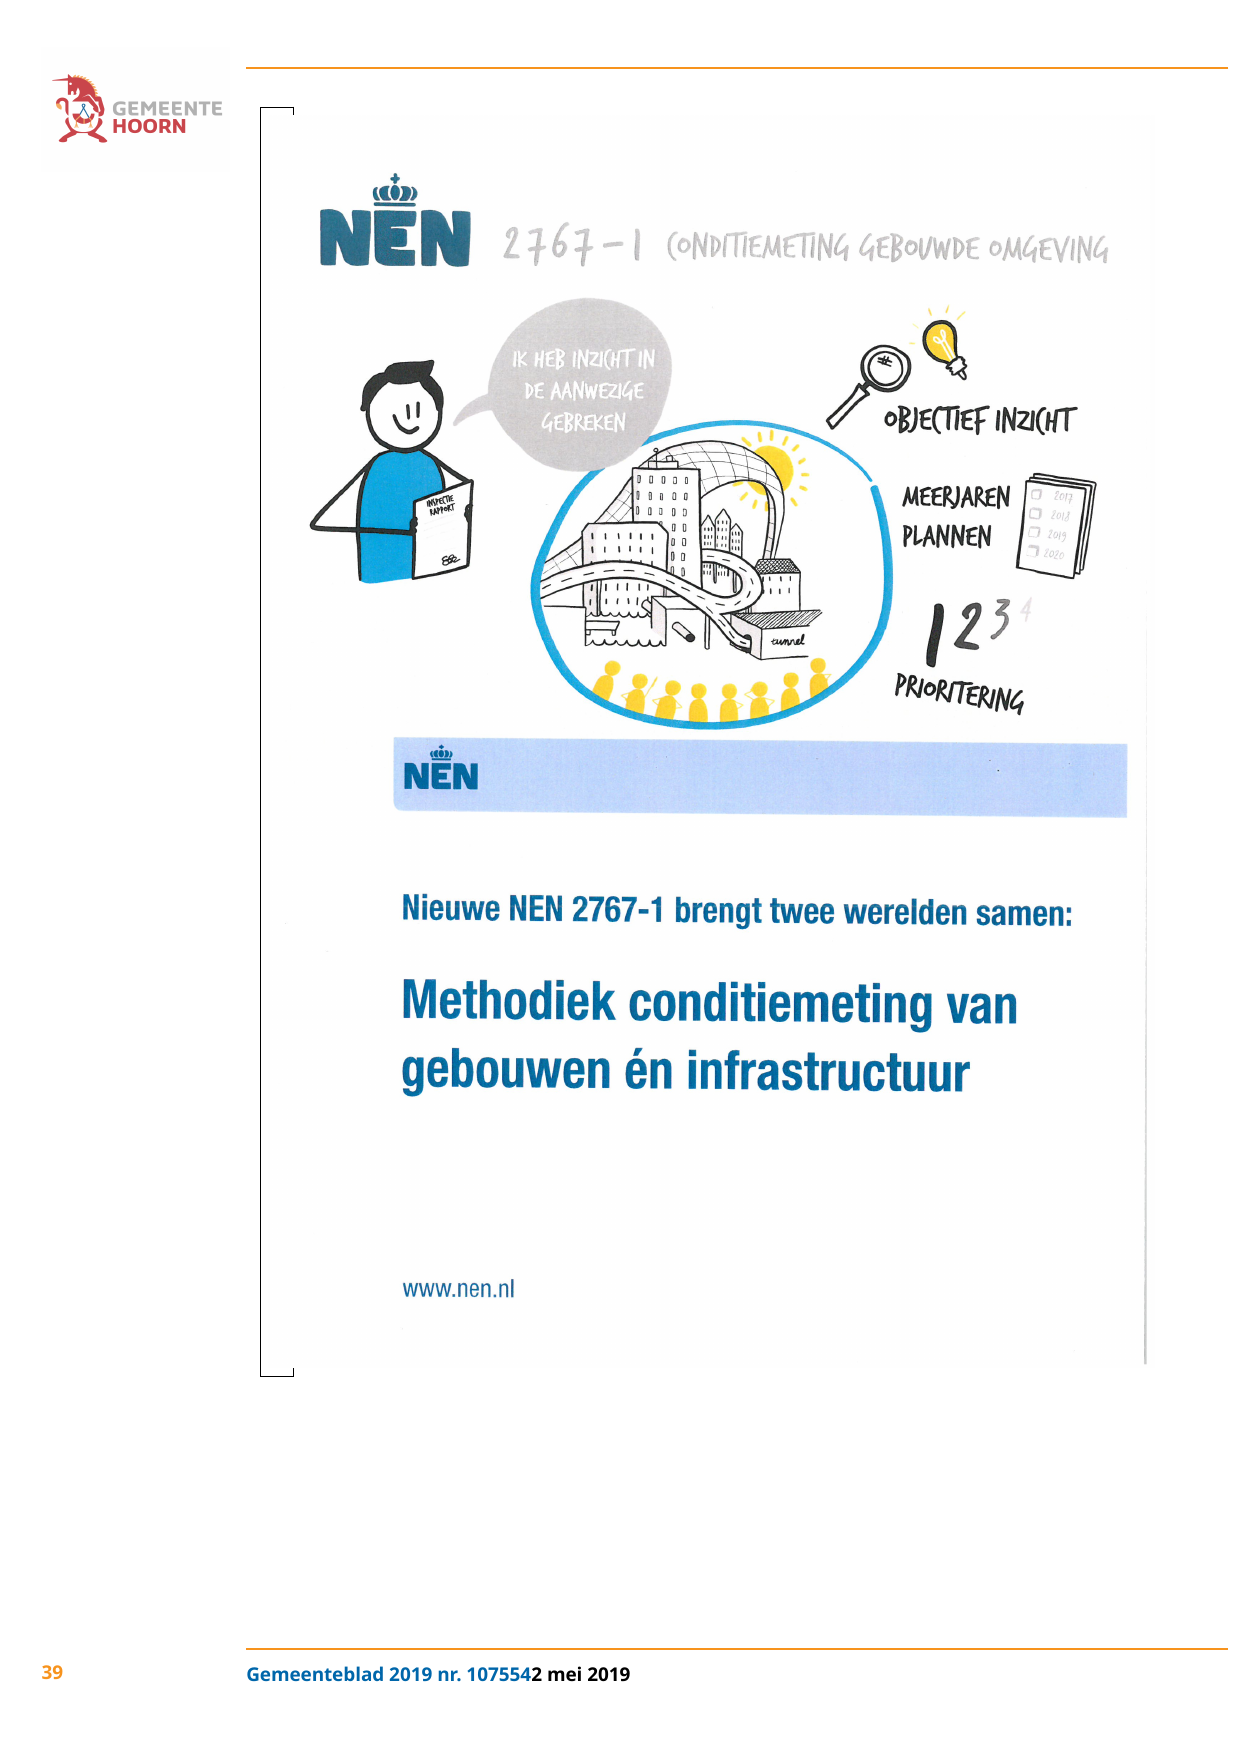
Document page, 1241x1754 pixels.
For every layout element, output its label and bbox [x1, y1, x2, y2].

picture [41, 47, 231, 172]
picture [268, 115, 1155, 1368]
